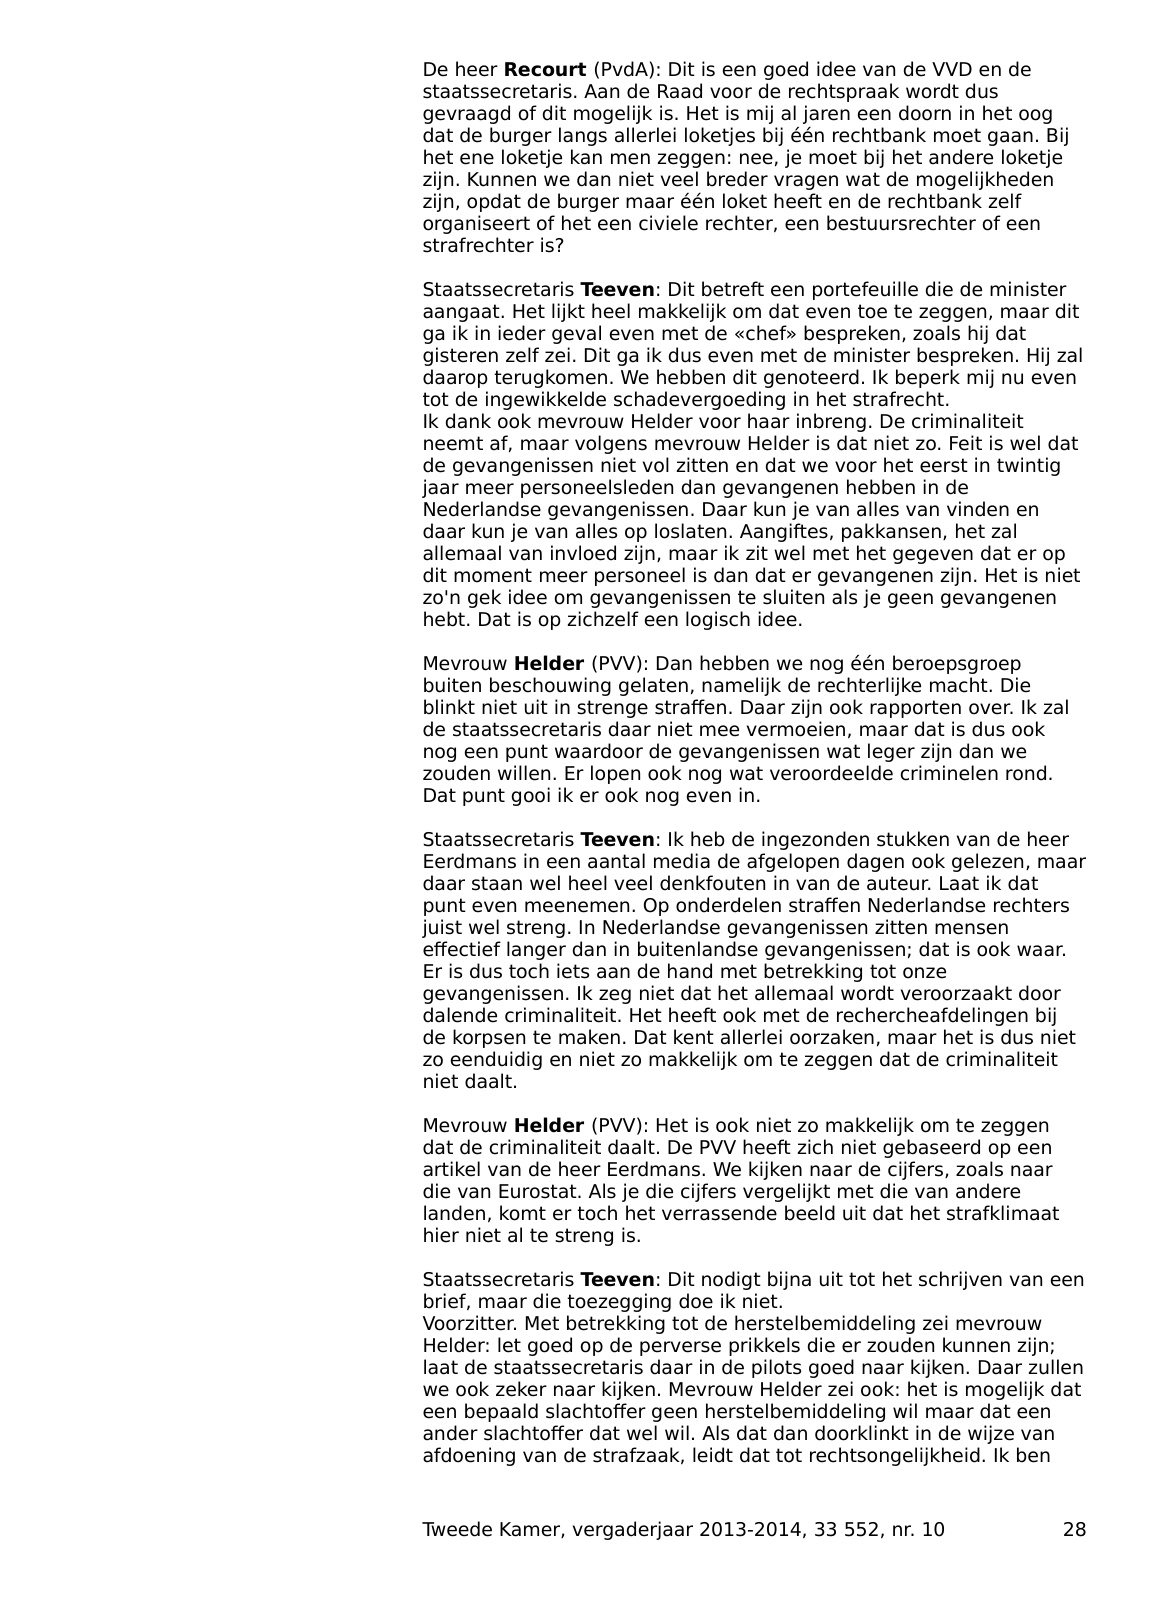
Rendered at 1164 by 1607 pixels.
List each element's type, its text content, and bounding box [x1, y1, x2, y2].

text Voorzitter. Met betrekking tot de herstelbemiddeling zei mevrouw Helder: let goed op de perverse prikkels die er zouden kunnen zijn; laat de staatssecretaris daar in de pilots goed naar kijken. Daar zullen we ook zeker naar kijken. Mevrouw Helder zei ook: het is mogelijk dat een bepaald slachtoffer geen herstelbemiddeling wil maar dat een ander slachtoffer dat wel wil. Als dat dan doorklinkt in de wijze van afdoening van de strafzaak, leidt dat tot rechtsongelijkheid. Ik ben [422, 1313, 1087, 1467]
text Mevrouw Helder (PVV): Dan hebben we nog één beroepsgroep buiten beschouwing gelaten, namelijk de rechterlijke macht. Die blinkt niet uit in strenge straffen. Daar zijn ook rapporten over. Ik zal de staatssecretaris daar niet mee vermoeien, maar dat is dus ook nog een punt waardoor de gevangenissen wat leger zijn dan we zouden willen. Er lopen ook nog wat veroordeelde criminelen rond. Dat punt gooi ik er ook nog even in. [422, 653, 1087, 807]
text De heer Recourt (PvdA): Dit is een goed idee van de VVD en de staatssecretaris. Aan de Raad voor de rechtspraak wordt dus gevraagd of dit mogelijk is. Het is mij al jaren een doorn in het oog dat de burger langs allerlei loketjes bij één rechtbank moet gaan. Bij het ene loketje kan men zeggen: nee, je moet bij het andere loketje zijn. Kunnen we dan niet veel breder vragen wat de mogelijkheden zijn, opdat de burger maar één loket heeft en de rechtbank zelf organiseert of het een civiele rechter, een bestuursrechter of een strafrechter is? [422, 59, 1087, 257]
text Mevrouw Helder (PVV): Het is ook niet zo makkelijk om te zeggen dat de criminaliteit daalt. De PVV heeft zich niet gebaseerd op een artikel van de heer Eerdmans. We kijken naar de cijfers, zoals naar die van Eurostat. Als je die cijfers vergelijkt met die van andere landen, komt er toch het verrassende beeld uit dat het strafklimaat hier niet al te streng is. [422, 1115, 1087, 1247]
text Staatssecretaris Teeven: Dit betreft een portefeuille die de minister aangaat. Het lijkt heel makkelijk om dat even toe te zeggen, maar dit ga ik in ieder geval even met de «chef» bespreken, zoals hij dat gisteren zelf zei. Dit ga ik dus even met de minister bespreken. Hij zal daarop terugkomen. We hebben dit genoteerd. Ik beperk mij nu even tot de ingewikkelde schadevergoeding in het strafrecht. [422, 279, 1087, 411]
text Ik dank ook mevrouw Helder voor haar inbreng. De criminaliteit neemt af, maar volgens mevrouw Helder is dat niet zo. Feit is wel dat de gevangenissen niet vol zitten en dat we voor het eerst in twintig jaar meer personeelsleden dan gevangenen hebben in de Nederlandse gevangenissen. Daar kun je van alles van vinden en daar kun je van alles op loslaten. Aangiftes, pakkansen, het zal allemaal van invloed zijn, maar ik zit wel met het gegeven dat er op dit moment meer personeel is dan dat er gevangenen zijn. Het is niet zo'n gek idee om gevangenissen te sluiten als je geen gevangenen hebt. Dat is op zichzelf een logisch idee. [422, 411, 1087, 631]
text Staatssecretaris Teeven: Ik heb de ingezonden stukken van de heer Eerdmans in een aantal media de afgelopen dagen ook gelezen, maar daar staan wel heel veel denkfouten in van de auteur. Laat ik dat punt even meenemen. Op onderdelen straffen Nederlandse rechters juist wel streng. In Nederlandse gevangenissen zitten mensen effectief langer dan in buitenlandse gevangenissen; dat is ook waar. Er is dus toch iets aan de hand met betrekking tot onze gevangenissen. Ik zeg niet dat het allemaal wordt veroorzaakt door dalende criminaliteit. Het heeft ook met de rechercheafdelingen bij de korpsen te maken. Dat kent allerlei oorzaken, maar het is dus niet zo eenduidig en niet zo makkelijk om te zeggen dat de criminaliteit niet daalt. [422, 829, 1087, 1093]
text Staatssecretaris Teeven: Dit nodigt bijna uit tot het schrijven van een brief, maar die toezegging doe ik niet. [422, 1269, 1087, 1313]
